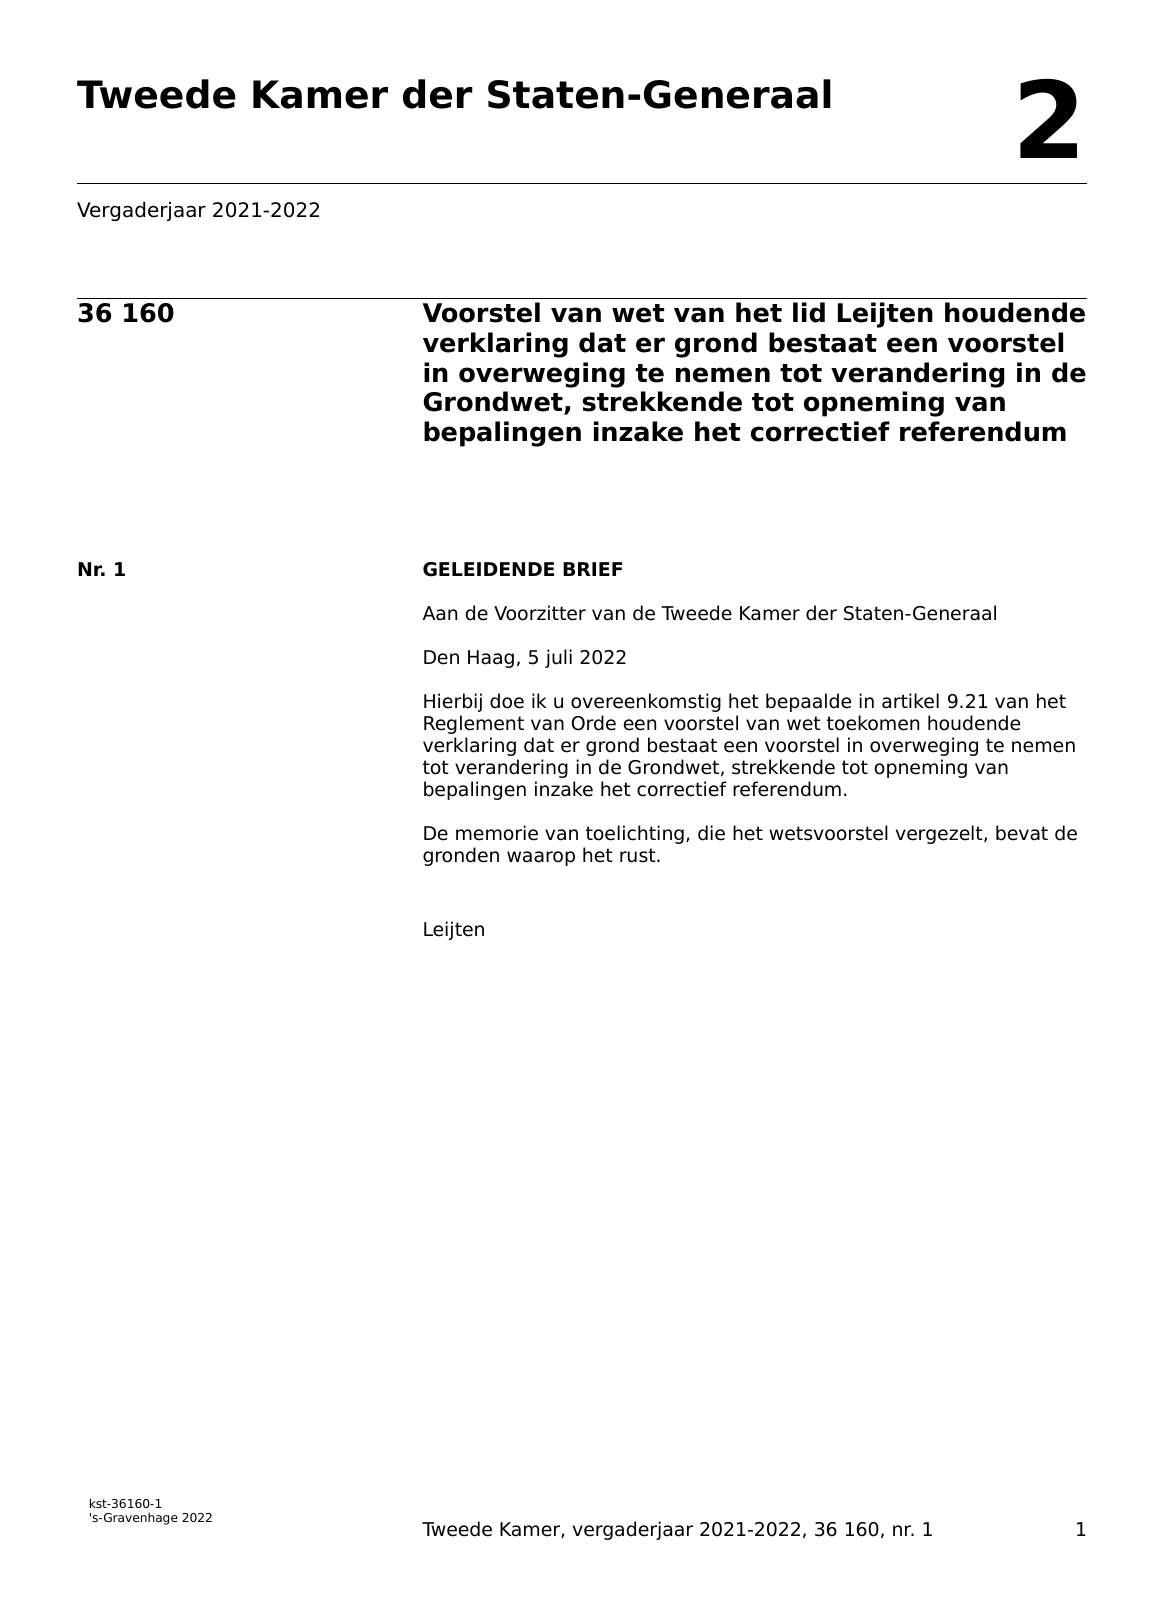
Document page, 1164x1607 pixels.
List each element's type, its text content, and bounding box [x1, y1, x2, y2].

table_header Tweede Kamer der Staten-Generaal [77, 59, 886, 183]
table_header 2 [886, 59, 1087, 183]
text De memorie van toelichting, die het wetsvoorstel vergezelt, bevat de gronden waarop het rust. [422, 823, 1087, 867]
text Hierbij doe ik u overeenkomstig het bepaalde in artikel 9.21 van het Reglement van Orde een voorstel van wet toekomen houdende verklaring dat er grond bestaat een voorstel in overweging te nemen tot verandering in de Grondwet, strekkende tot opneming van bepalingen inzake het correctief referendum. [422, 691, 1087, 801]
subtitle Nr. 1 GELEIDENDE BRIEF [77, 558, 1087, 580]
text kst-36160-1 [88, 1497, 323, 1511]
text Aan de Voorzitter van de Tweede Kamer der Staten-Generaal [422, 603, 1087, 624]
table_cell Vergaderjaar 2021-2022 [77, 184, 1087, 298]
text Den Haag, 5 juli 2022 [422, 647, 1087, 669]
subtitle 36 160 Voorstel van wet van het lid Leijten houdende verklaring dat er grond bestaat een voorstel in overweging te nemen tot verandering in de Grondwet, strekkende tot opneming van bepalingen inzake het correctief referendum [77, 299, 1087, 447]
text 's-Gravenhage 2022 [88, 1511, 323, 1525]
text Leijten [422, 897, 1087, 941]
